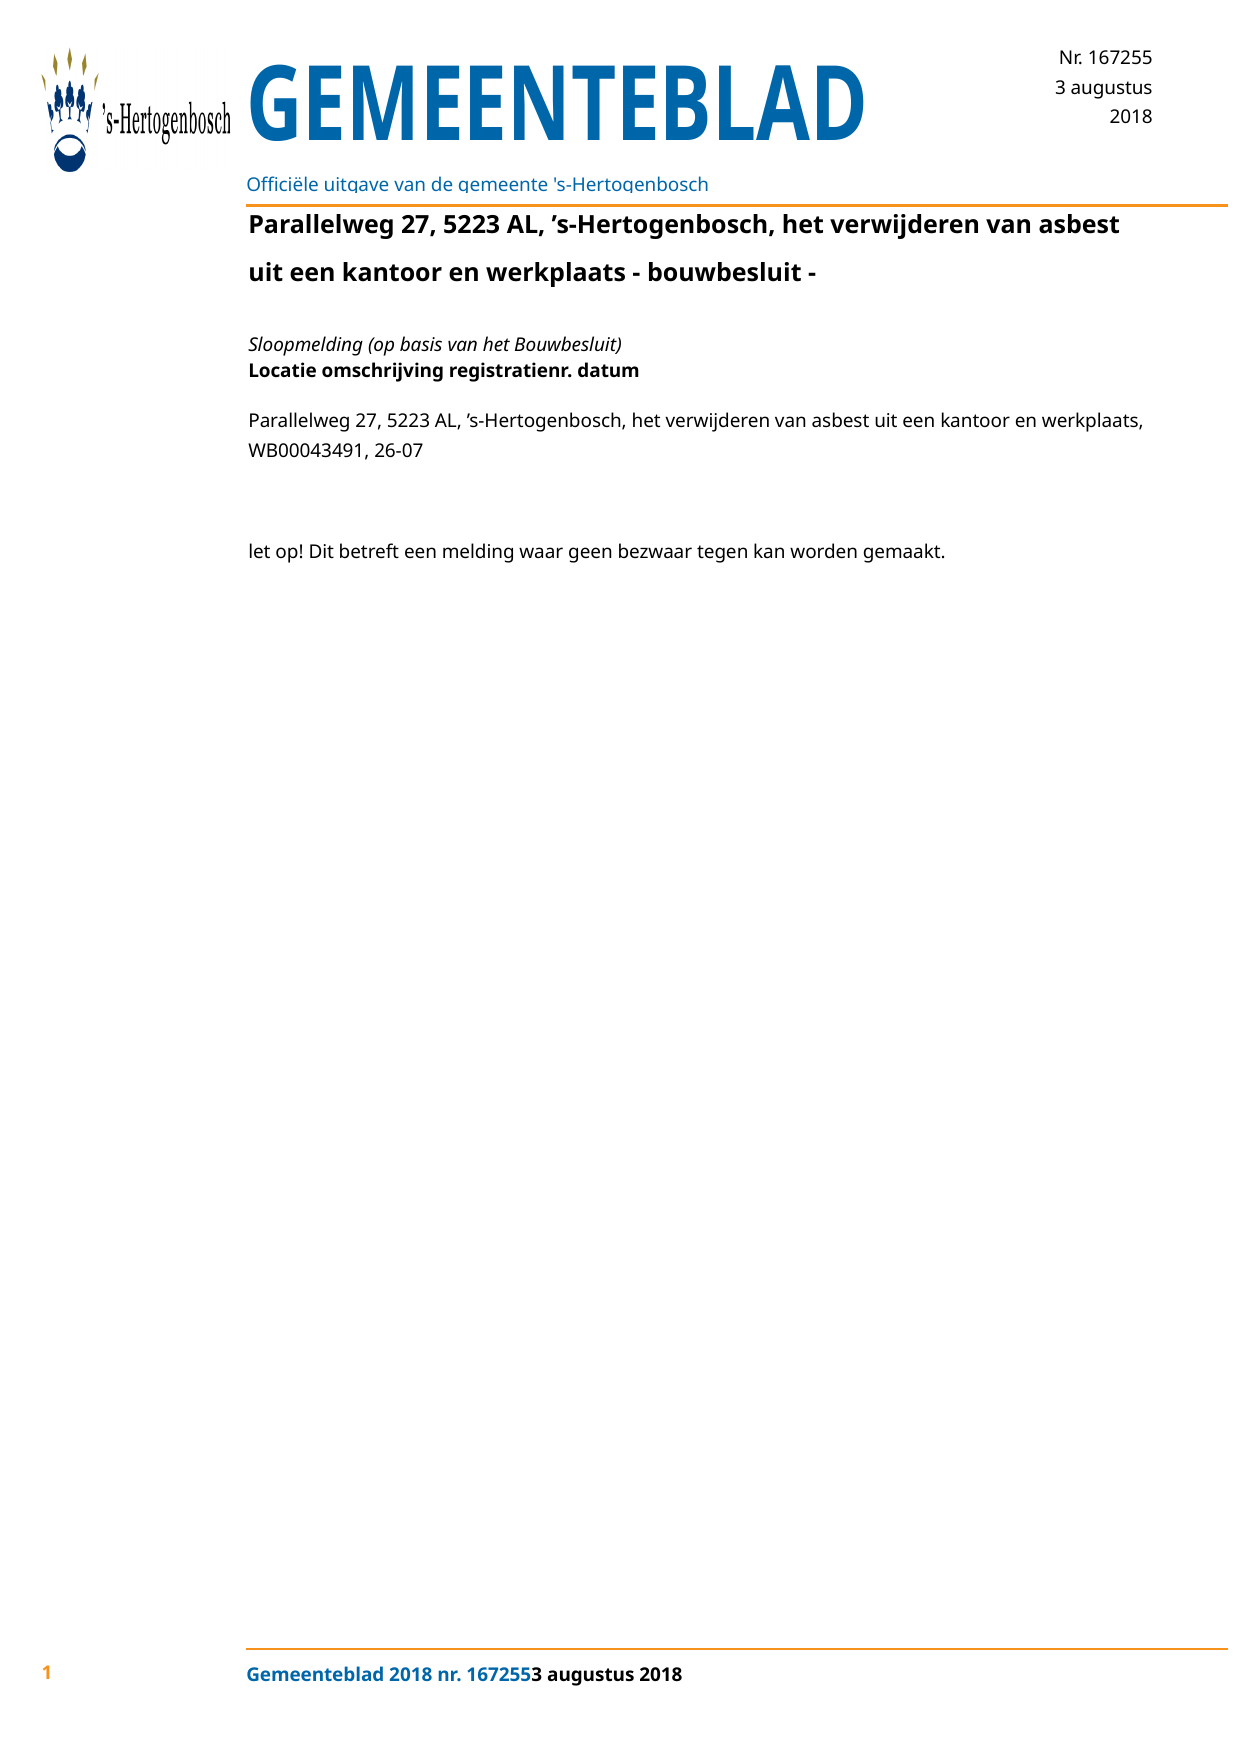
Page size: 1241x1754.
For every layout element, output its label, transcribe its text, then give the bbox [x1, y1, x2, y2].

text Parallelweg 27, 5223 AL, ’s-Hertogenbosch, het verwijderen van asbest uit een kantoor en werkplaats - bouwbesluit - [248, 207, 1152, 288]
text Locatie omschrijving registratienr. datum [248, 357, 1152, 383]
text Sloopmelding (op basis van het Bouwbesluit) [248, 331, 1152, 357]
text Parallelweg 27, 5223 AL, ’s-Hertogenbosch, het verwijderen van asbest uit een kantoor en werkplaats, WB00043491, 26-07 [248, 408, 1152, 463]
picture [41, 47, 231, 172]
text let op! Dit betreft een melding waar geen bezwaar tegen kan worden gemaakt. [248, 538, 1152, 564]
